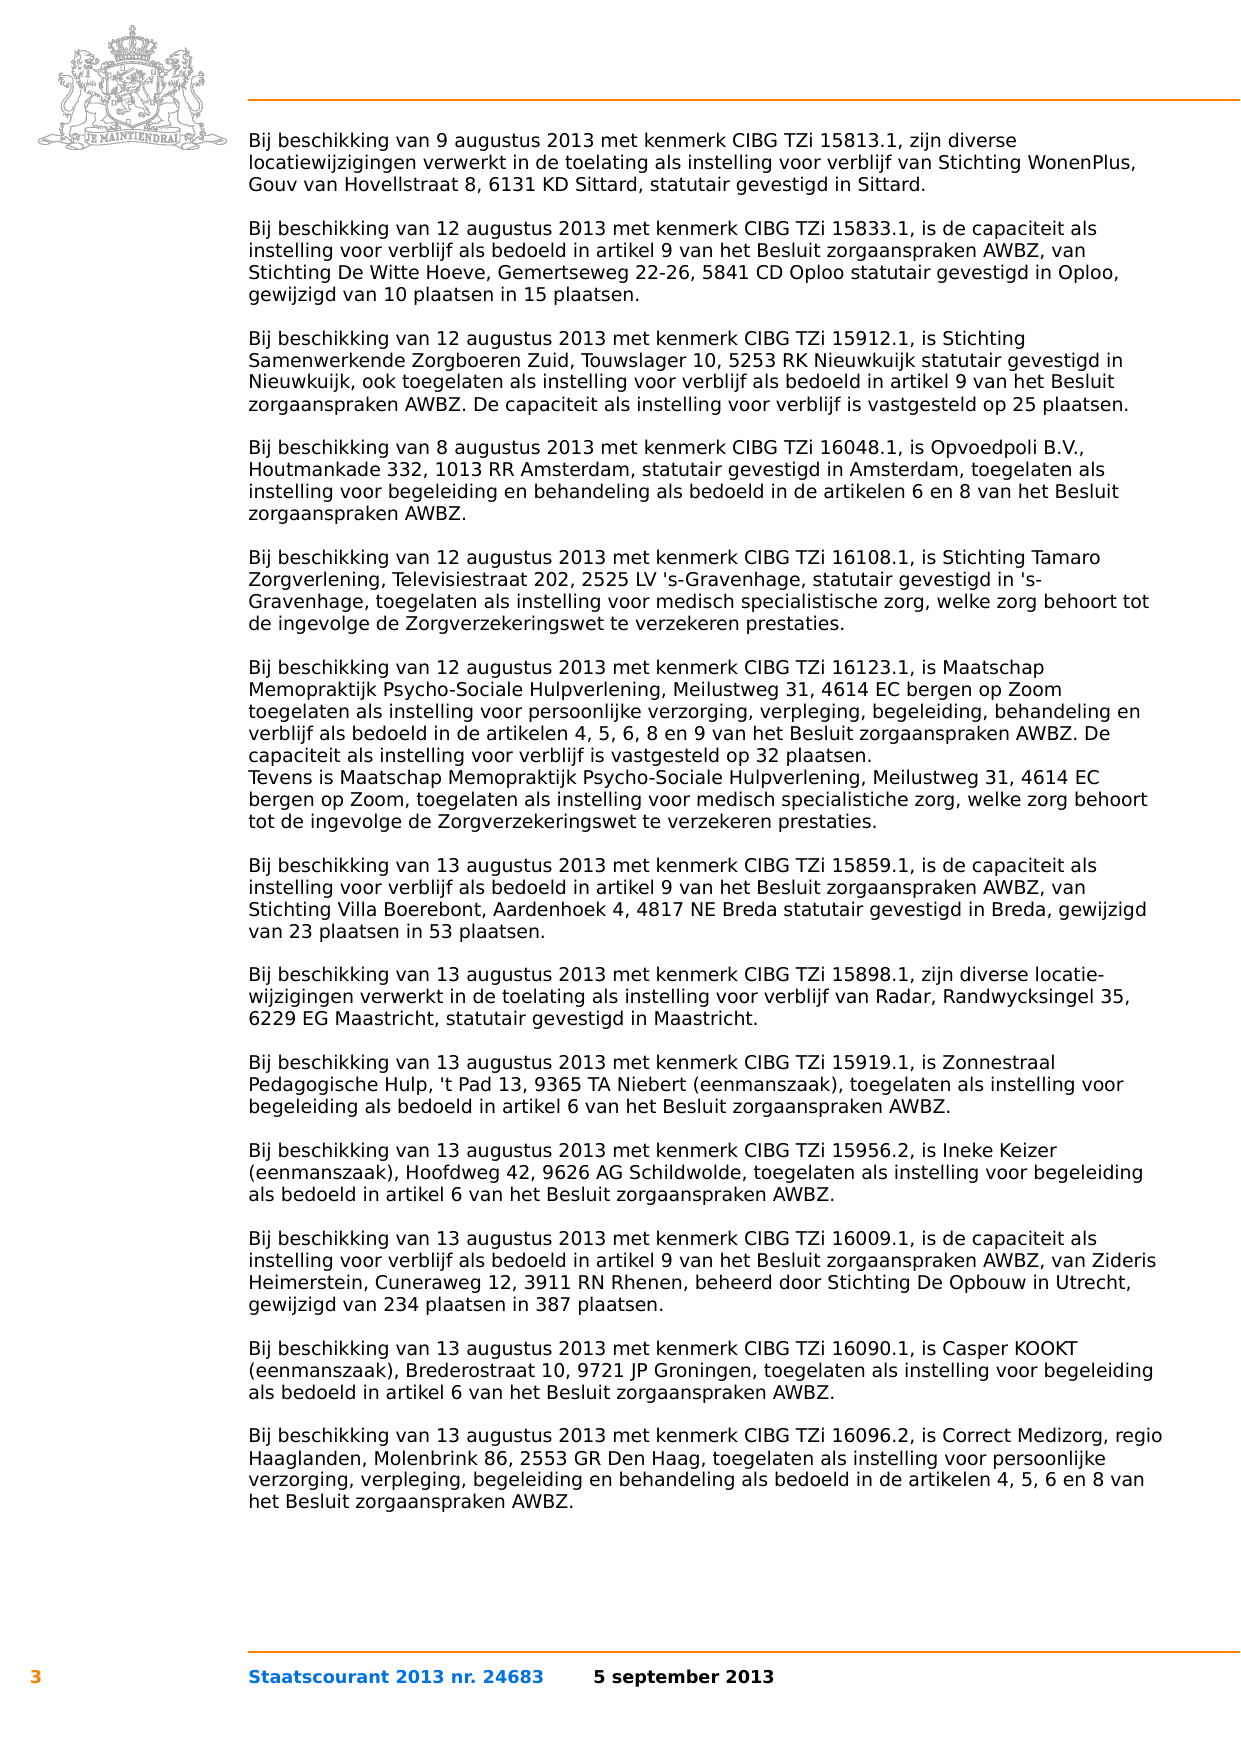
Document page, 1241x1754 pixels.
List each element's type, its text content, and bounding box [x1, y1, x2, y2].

text Bij beschikking van 12 augustus 2013 met kenmerk CIBG TZi 16123.1, is Maatschap Memopraktijk Psycho-Sociale Hulpverlening, Meilustweg 31, 4614 EC bergen op Zoom toegelaten als instelling voor persoonlijke verzorging, verpleging, begeleiding, behandeling en verblijf als bedoeld in de artikelen 4, 5, 6, 8 en 9 van het Besluit zorgaanspraken AWBZ. De capaciteit als instelling voor verblijf is vastgesteld op 32 plaatsen. [248, 657, 1163, 767]
text Bij beschikking van 13 augustus 2013 met kenmerk CIBG TZi 15859.1, is de capaciteit als instelling voor verblijf als bedoeld in artikel 9 van het Besluit zorgaanspraken AWBZ, van Stichting Villa Boerebont, Aardenhoek 4, 4817 NE Breda statutair gevestigd in Breda, gewijzigd van 23 plaatsen in 53 plaatsen. [248, 854, 1163, 942]
text Bij beschikking van 13 augustus 2013 met kenmerk CIBG TZi 16096.2, is Correct Medizorg, regio Haaglanden, Molenbrink 86, 2553 GR Den Haag, toegelaten als instelling voor persoonlijke verzorging, verpleging, begeleiding en behandeling als bedoeld in de artikelen 4, 5, 6 en 8 van het Besluit zorgaanspraken AWBZ. [248, 1425, 1163, 1513]
text Bij beschikking van 9 augustus 2013 met kenmerk CIBG TZi 15813.1, zijn diverse locatiewijzigingen verwerkt in de toelating als instelling voor verblijf van Stichting WonenPlus, Gouv van Hovellstraat 8, 6131 KD Sittard, statutair gevestigd in Sittard. [248, 130, 1163, 196]
text Bij beschikking van 8 augustus 2013 met kenmerk CIBG TZi 16048.1, is Opvoedpoli B.V., Houtmankade 332, 1013 RR Amsterdam, statutair gevestigd in Amsterdam, toegelaten als instelling voor begeleiding en behandeling als bedoeld in de artikelen 6 en 8 van het Besluit zorgaanspraken AWBZ. [248, 437, 1163, 525]
text Bij beschikking van 12 augustus 2013 met kenmerk CIBG TZi 16108.1, is Stichting Tamaro Zorgverlening, Televisiestraat 202, 2525 LV 's-Gravenhage, statutair gevestigd in 's-Gravenhage, toegelaten als instelling voor medisch specialistische zorg, welke zorg behoort tot de ingevolge de Zorgverzekeringswet te verzekeren prestaties. [248, 547, 1163, 635]
text Bij beschikking van 13 augustus 2013 met kenmerk CIBG TZi 15898.1, zijn diverse locatie-wijzigingen verwerkt in de toelating als instelling voor verblijf van Radar, Randwycksingel 35, 6229 EG Maastricht, statutair gevestigd in Maastricht. [248, 964, 1163, 1030]
text Bij beschikking van 13 augustus 2013 met kenmerk CIBG TZi 15956.2, is Ineke Keizer (eenmanszaak), Hoofdweg 42, 9626 AG Schildwolde, toegelaten als instelling voor begeleiding als bedoeld in artikel 6 van het Besluit zorgaanspraken AWBZ. [248, 1140, 1163, 1206]
picture [38, 25, 227, 150]
text Bij beschikking van 12 augustus 2013 met kenmerk CIBG TZi 15912.1, is Stichting Samenwerkende Zorgboeren Zuid, Touwslager 10, 5253 RK Nieuwkuijk statutair gevestigd in Nieuwkuijk, ook toegelaten als instelling voor verblijf als bedoeld in artikel 9 van het Besluit zorgaanspraken AWBZ. De capaciteit als instelling voor verblijf is vastgesteld op 25 plaatsen. [248, 327, 1163, 415]
text Bij beschikking van 13 augustus 2013 met kenmerk CIBG TZi 15919.1, is Zonnestraal Pedagogische Hulp, 't Pad 13, 9365 TA Niebert (eenmanszaak), toegelaten als instelling voor begeleiding als bedoeld in artikel 6 van het Besluit zorgaanspraken AWBZ. [248, 1052, 1163, 1118]
text Tevens is Maatschap Memopraktijk Psycho-Sociale Hulpverlening, Meilustweg 31, 4614 EC bergen op Zoom, toegelaten als instelling voor medisch specialistiche zorg, welke zorg behoort tot de ingevolge de Zorgverzekeringswet te verzekeren prestaties. [248, 767, 1163, 833]
text Bij beschikking van 13 augustus 2013 met kenmerk CIBG TZi 16009.1, is de capaciteit als instelling voor verblijf als bedoeld in artikel 9 van het Besluit zorgaanspraken AWBZ, van Zideris Heimerstein, Cuneraweg 12, 3911 RN Rhenen, beheerd door Stichting De Opbouw in Utrecht, gewijzigd van 234 plaatsen in 387 plaatsen. [248, 1228, 1163, 1316]
text Bij beschikking van 12 augustus 2013 met kenmerk CIBG TZi 15833.1, is de capaciteit als instelling voor verblijf als bedoeld in artikel 9 van het Besluit zorgaanspraken AWBZ, van Stichting De Witte Hoeve, Gemertseweg 22-26, 5841 CD Oploo statutair gevestigd in Oploo, gewijzigd van 10 plaatsen in 15 plaatsen. [248, 218, 1163, 306]
text Bij beschikking van 13 augustus 2013 met kenmerk CIBG TZi 16090.1, is Casper KOOKT (eenmanszaak), Brederostraat 10, 9721 JP Groningen, toegelaten als instelling voor begeleiding als bedoeld in artikel 6 van het Besluit zorgaanspraken AWBZ. [248, 1338, 1163, 1403]
